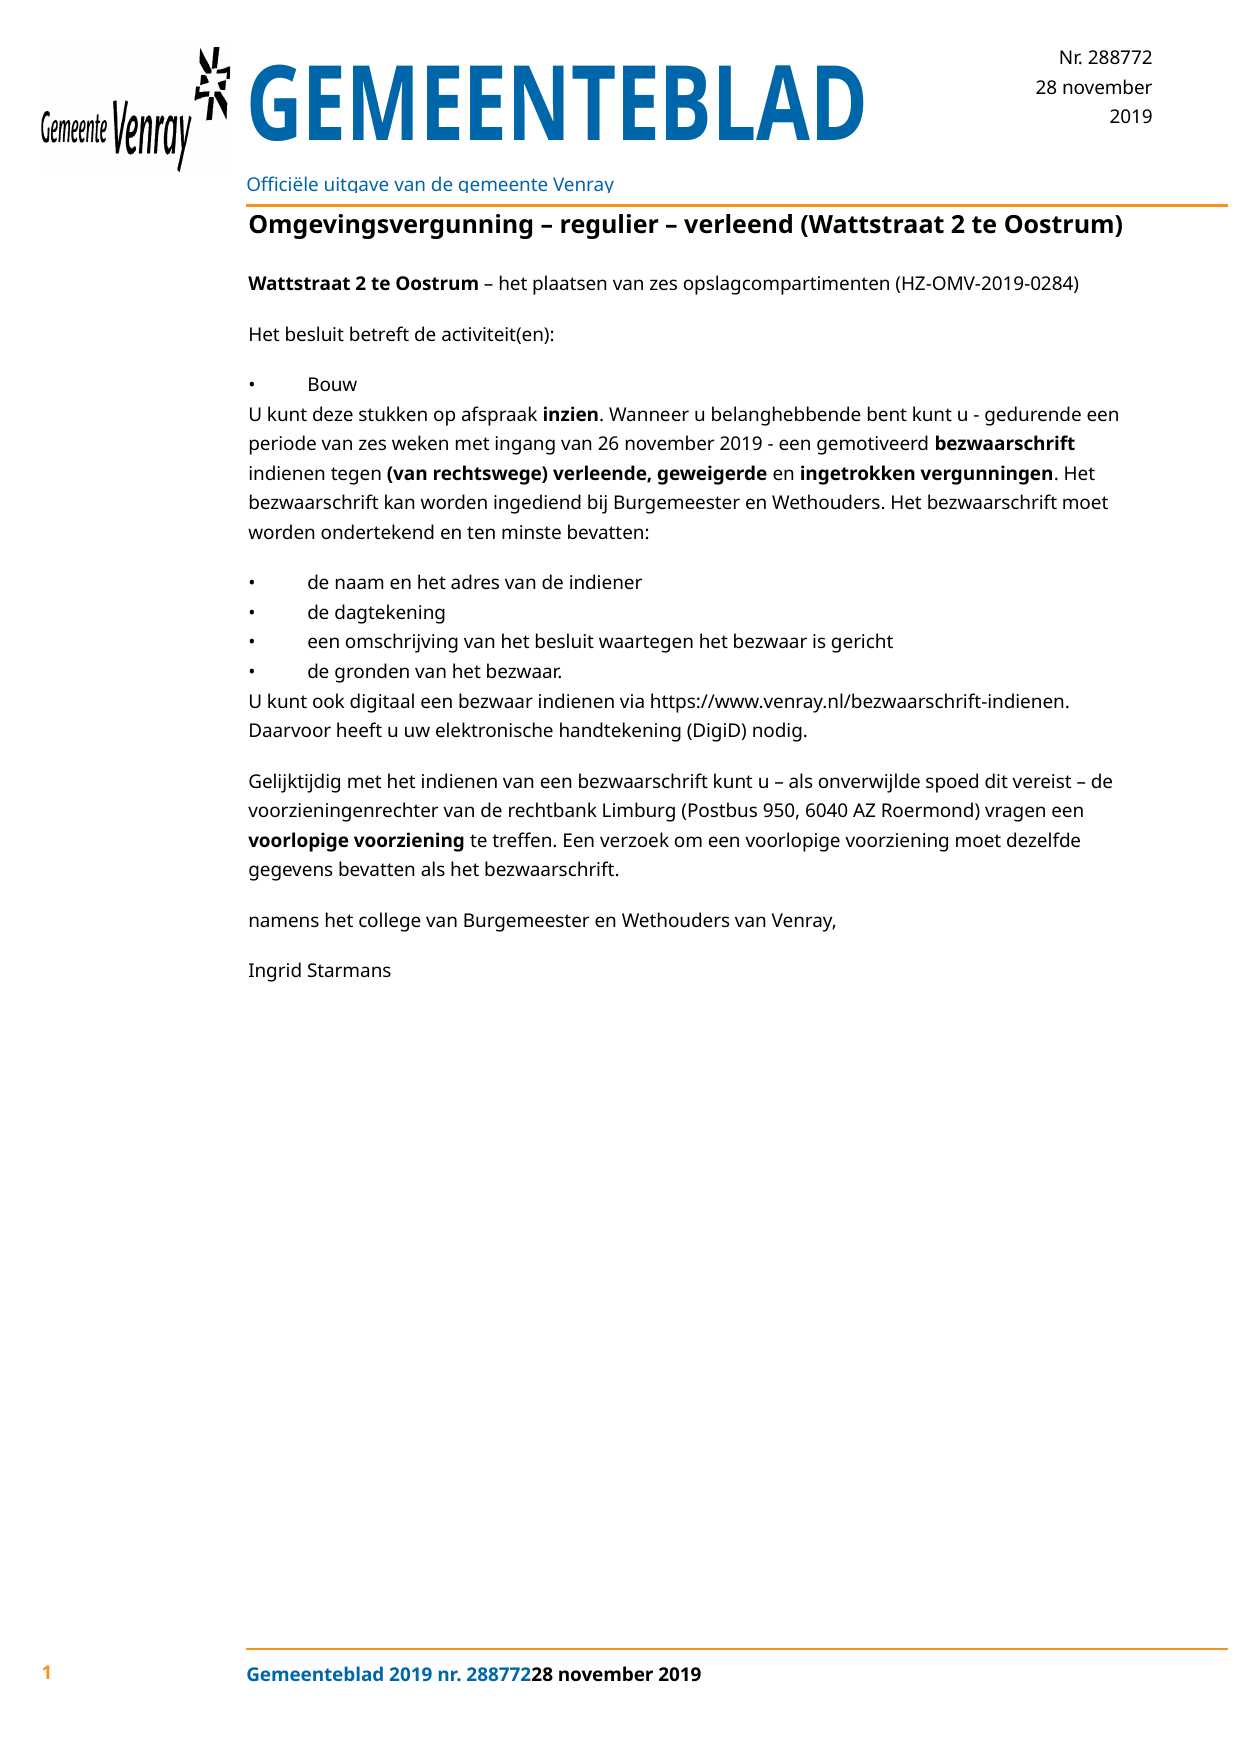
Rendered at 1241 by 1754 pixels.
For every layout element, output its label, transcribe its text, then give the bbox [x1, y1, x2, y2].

picture [41, 47, 231, 172]
list een omschrijving van het besluit waartegen het bezwaar is gericht [248, 629, 1152, 654]
text U kunt ook digitaal een bezwaar indienen via https://www.venray.nl/bezwaarschrift-indienen. Daarvoor heeft u uw elektronische handtekening (DigiD) nodig. [248, 688, 1152, 743]
text Ingrid Starmans [248, 957, 1152, 983]
text U kunt deze stukken op afspraak inzien. Wanneer u belanghebbende bent kunt u - gedurende een periode van zes weken met ingang van 26 november 2019 - een gemotiveerd bezwaarschrift indienen tegen (van rechtswege) verleende, geweigerde en ingetrokken vergunningen. Het bezwaarschrift kan worden ingediend bij Burgemeester en Wethouders. Het bezwaarschrift moet worden ondertekend en ten minste bevatten: [248, 401, 1152, 545]
text Gelijktijdig met het indienen van een bezwaarschrift kunt u – als onverwijlde spoed dit vereist – de voorzieningenrechter van de rechtbank Limburg (Postbus 950, 6040 AZ Roermond) vragen een voorlopige voorziening te treffen. Een verzoek om een voorlopige voorziening moet dezelfde gegevens bevatten als het bezwaarschrift. [248, 768, 1152, 882]
text Wattstraat 2 te Oostrum – het plaatsen van zes opslagcompartimenten (HZ-OMV-2019-0284) [248, 270, 1152, 296]
list Bouw [248, 371, 1152, 397]
text namens het college van Burgemeester en Wethouders van Venray, [248, 907, 1152, 933]
list de naam en het adres van de indiener [248, 569, 1152, 595]
text Omgevingsvergunning – regulier – verleend (Wattstraat 2 te Oostrum) [248, 207, 1152, 241]
list de dagtekening [248, 599, 1152, 625]
list de gronden van het bezwaar. [248, 658, 1152, 684]
text Het besluit betreft de activiteit(en): [248, 321, 1152, 346]
